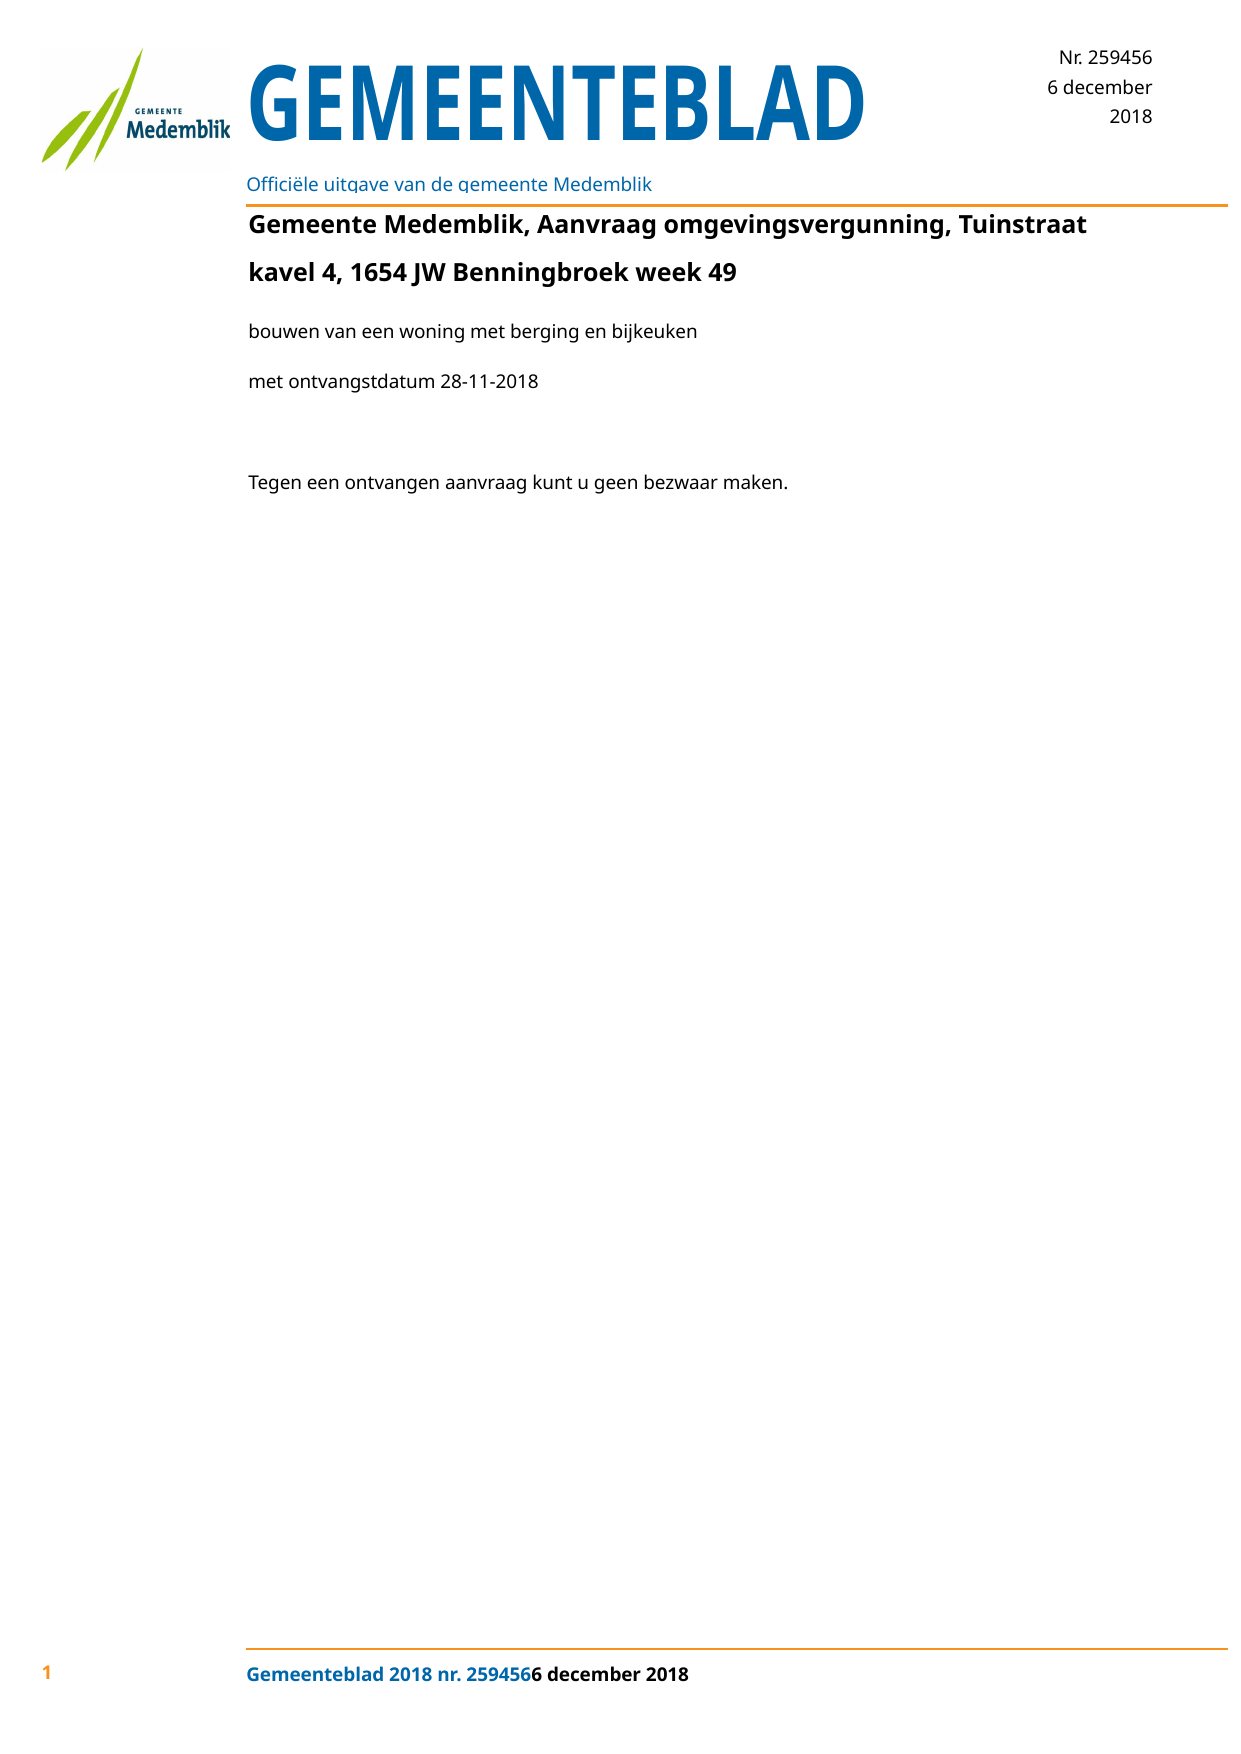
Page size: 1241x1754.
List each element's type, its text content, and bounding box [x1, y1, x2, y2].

text Tegen een ontvangen aanvraag kunt u geen bezwaar maken. [248, 469, 1152, 495]
picture [41, 47, 231, 172]
text bouwen van een woning met berging en bijkeuken [248, 318, 1152, 344]
text met ontvangstdatum 28-11-2018 [248, 368, 1152, 394]
text Gemeente Medemblik, Aanvraag omgevingsvergunning, Tuinstraat kavel 4, 1654 JW Benningbroek week 49 [248, 207, 1152, 288]
